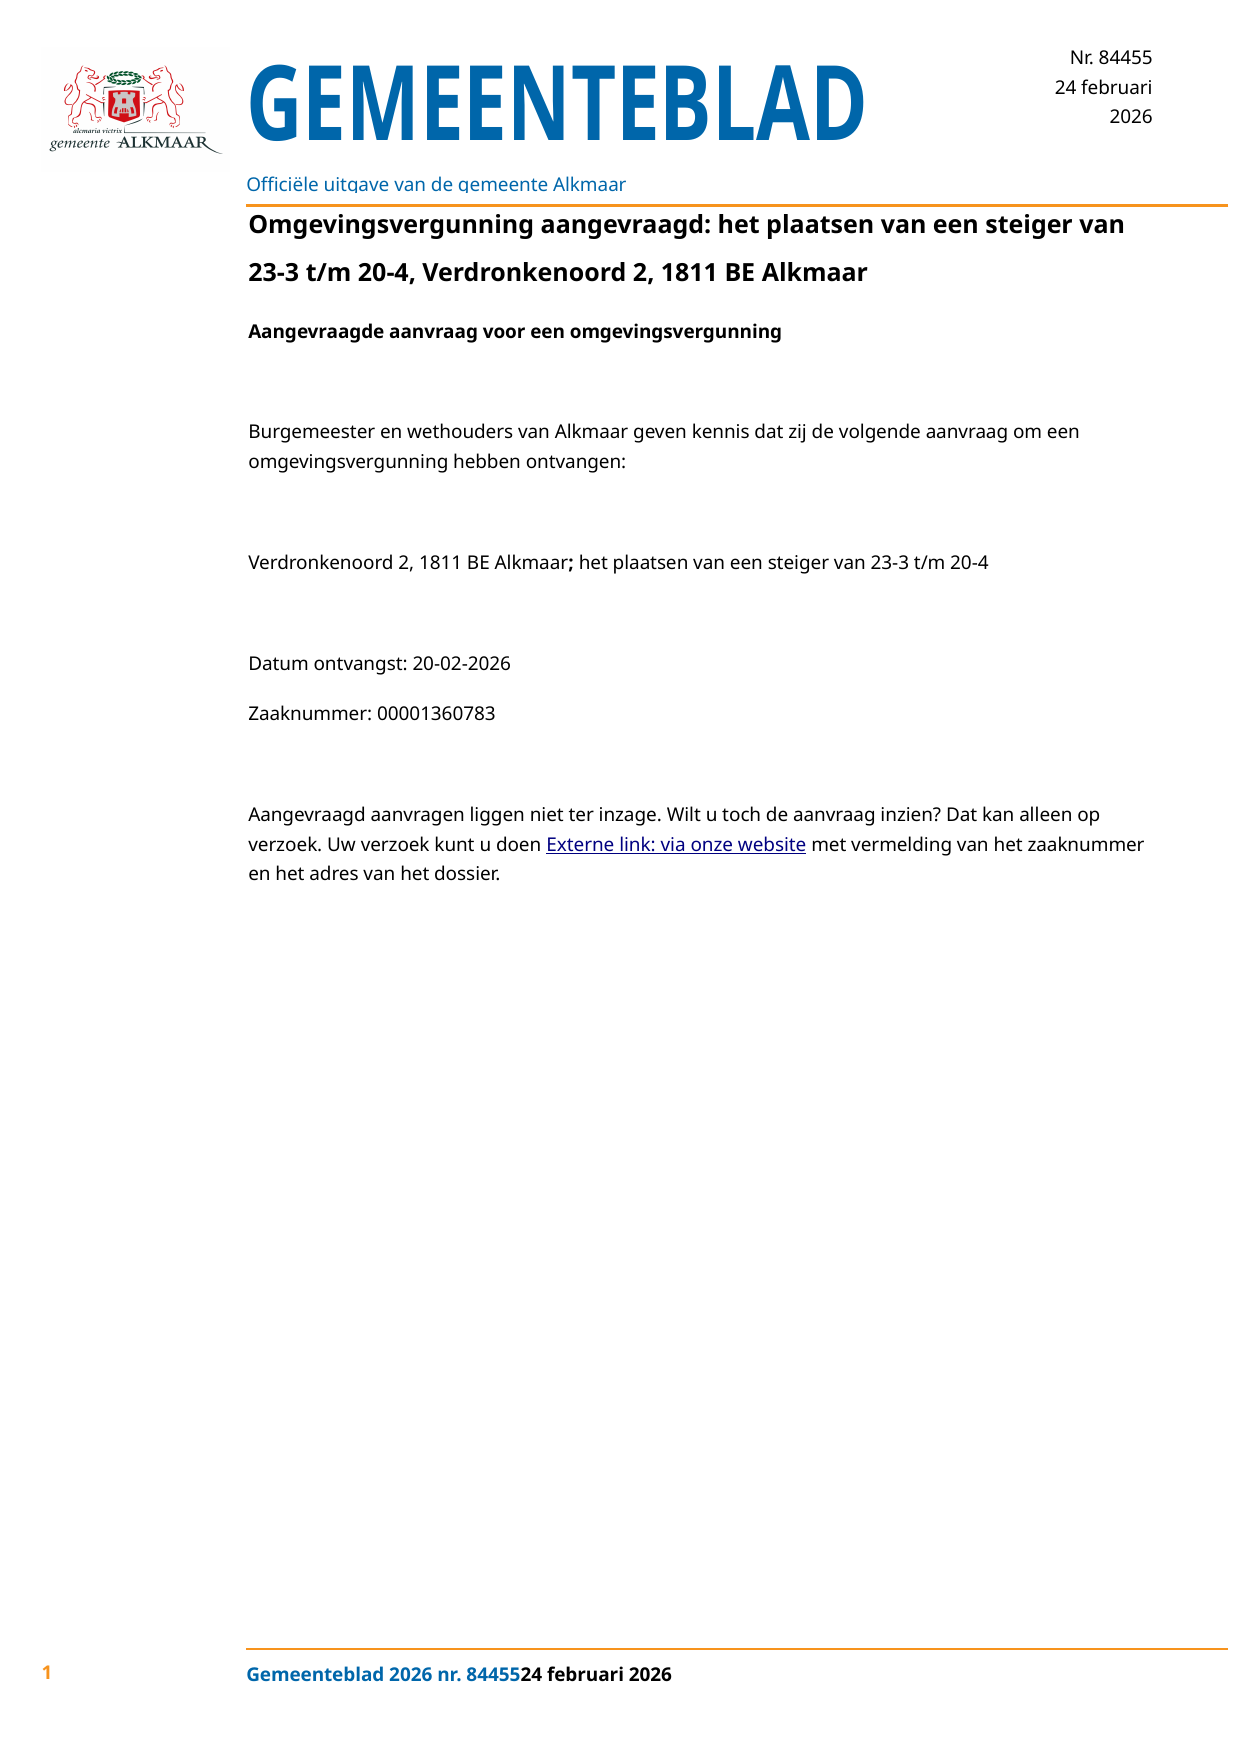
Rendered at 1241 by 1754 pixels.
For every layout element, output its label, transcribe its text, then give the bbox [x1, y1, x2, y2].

text Datum ontvangst: 20-02-2026 [248, 650, 1152, 676]
text Aangevraagde aanvraag voor een omgevingsvergunning [248, 318, 1152, 344]
text Zaaknummer: 00001360783 [248, 700, 1152, 726]
picture [41, 47, 231, 172]
text Aangevraagd aanvragen liggen niet ter inzage. Wilt u toch de aanvraag inzien? Dat kan alleen op verzoek. Uw verzoek kunt u doen Externe link: via onze website met vermelding van het zaaknummer en het adres van het dossier. [248, 801, 1152, 886]
text Burgemeester en wethouders van Alkmaar geven kennis dat zij de volgende aanvraag om een omgevingsvergunning hebben ontvangen: [248, 419, 1152, 474]
text Omgevingsvergunning aangevraagd: het plaatsen van een steiger van 23-3 t/m 20-4, Verdronkenoord 2, 1811 BE Alkmaar [248, 207, 1152, 288]
text Verdronkenoord 2, 1811 BE Alkmaar; het plaatsen van een steiger van 23-3 t/m 20-4 [248, 549, 1152, 575]
